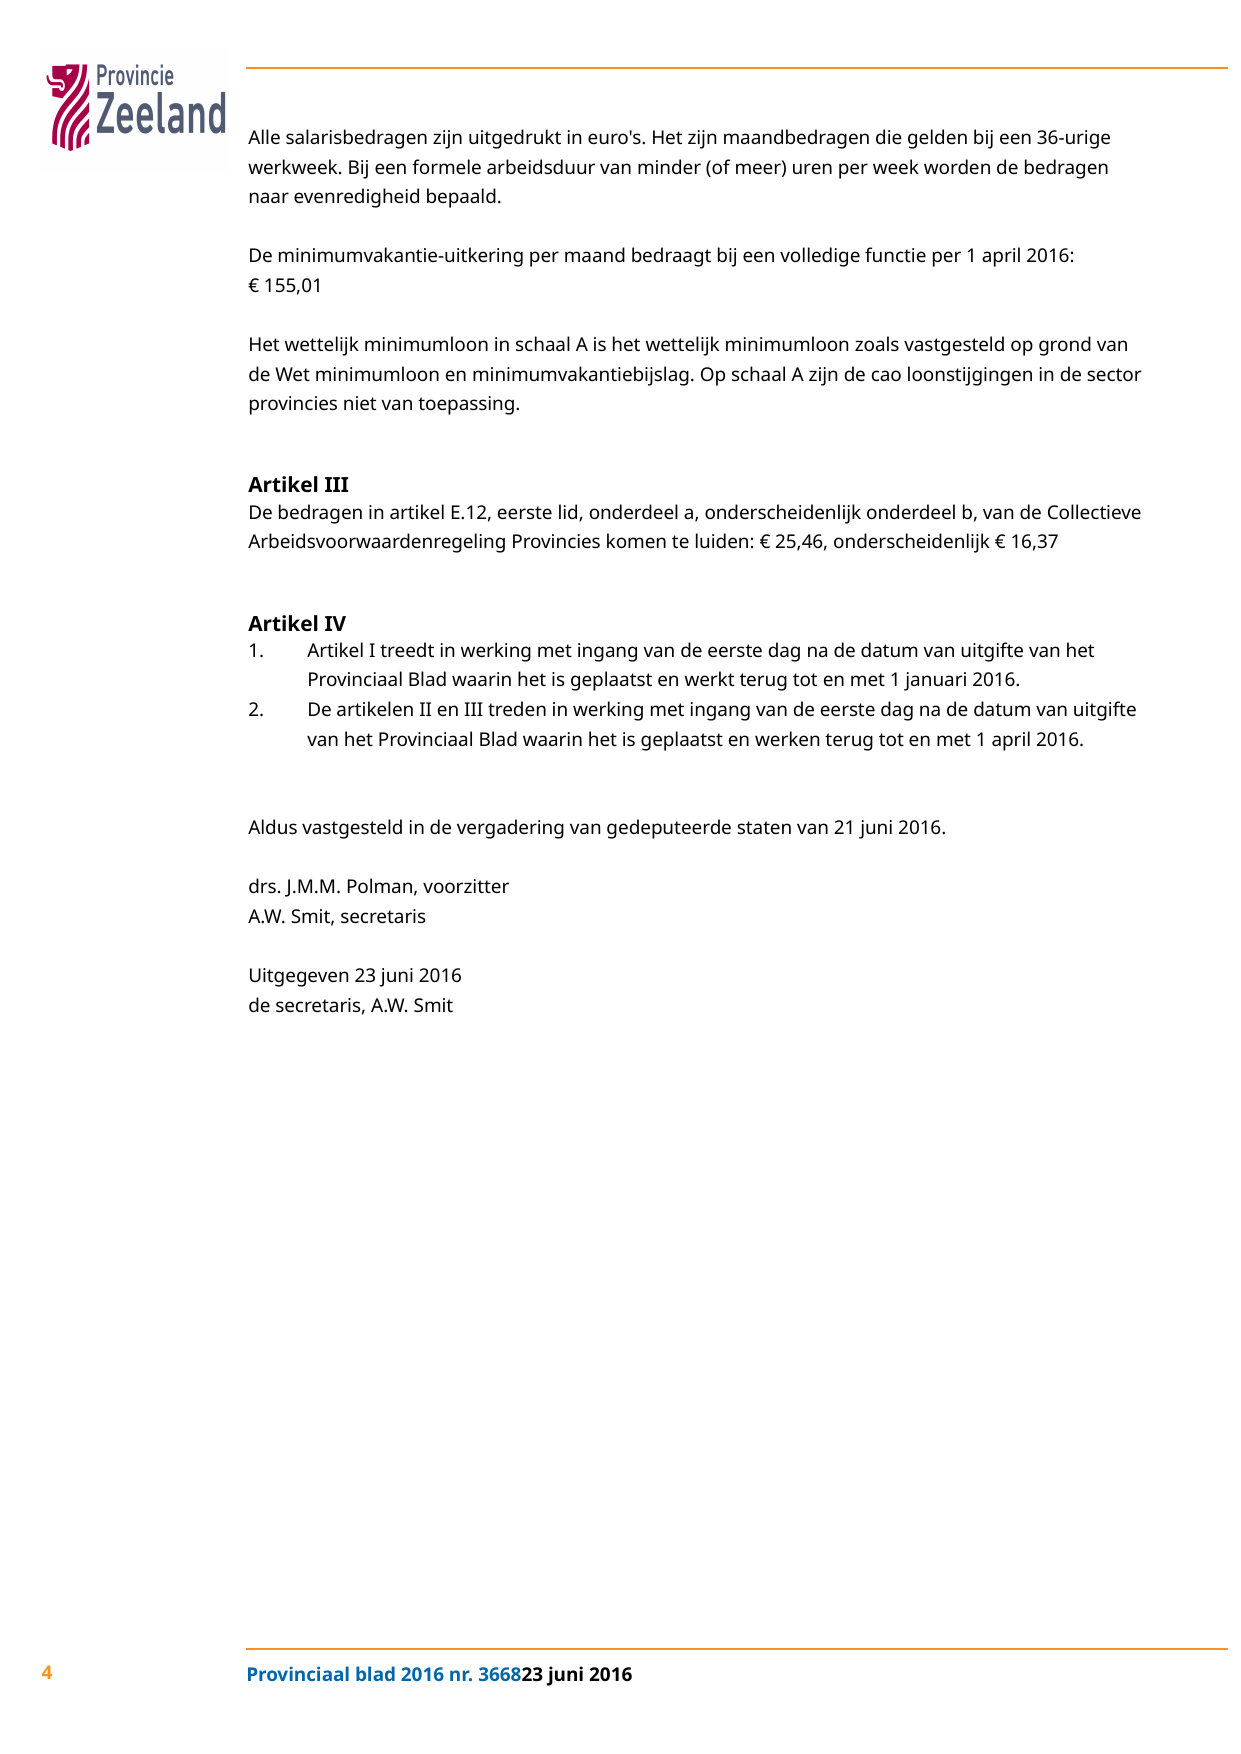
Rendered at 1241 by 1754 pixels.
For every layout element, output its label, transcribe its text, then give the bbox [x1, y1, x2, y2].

picture [41, 47, 231, 172]
text Alle salarisbedragen zijn uitgedrukt in euro's. Het zijn maandbedragen die gelden bij een 36-urige werkweek. Bij een formele arbeidsduur van minder (of meer) uren per week worden de bedragen naar evenredigheid bepaald. [248, 124, 1152, 209]
text Het wettelijk minimumloon in schaal A is het wettelijk minimumloon zoals vastgesteld op grond van de Wet minimumloon en minimumvakantiebijslag. Op schaal A zijn de cao loonstijgingen in de sector provincies niet van toepassing. [248, 331, 1152, 416]
text € 155,01 [248, 272, 1152, 298]
text De minimumvakantie-uitkering per maand bedraagt bij een volledige functie per 1 april 2016: [248, 243, 1152, 268]
text De bedragen in artikel E.12, eerste lid, onderdeel a, onderscheidenlijk onderdeel b, van de Collectieve Arbeidsvoorwaardenregeling Provincies komen te luiden: € 25,46, onderscheidenlijk € 16,37 [248, 499, 1152, 554]
text A.W. Smit, secretaris [248, 903, 1152, 929]
text Uitgegeven 23 juni 2016 [248, 962, 1152, 988]
text Aldus vastgesteld in de vergadering van gedeputeerde staten van 21 juni 2016. [248, 814, 1152, 840]
text drs. J.M.M. Polman, voorzitter [248, 874, 1152, 899]
text de secretaris, A.W. Smit [248, 992, 1152, 1018]
list De artikelen II en III treden in werking met ingang van de eerste dag na de datum van uitgifte van het Provinciaal Blad waarin het is geplaatst en werken terug tot en met 1 april 2016. [248, 696, 1152, 752]
text Artikel IV [248, 609, 1152, 637]
text Artikel III [248, 471, 1152, 499]
list Artikel I treedt in werking met ingang van de eerste dag na de datum van uitgifte van het Provinciaal Blad waarin het is geplaatst en werkt terug tot en met 1 januari 2016. [248, 637, 1152, 692]
